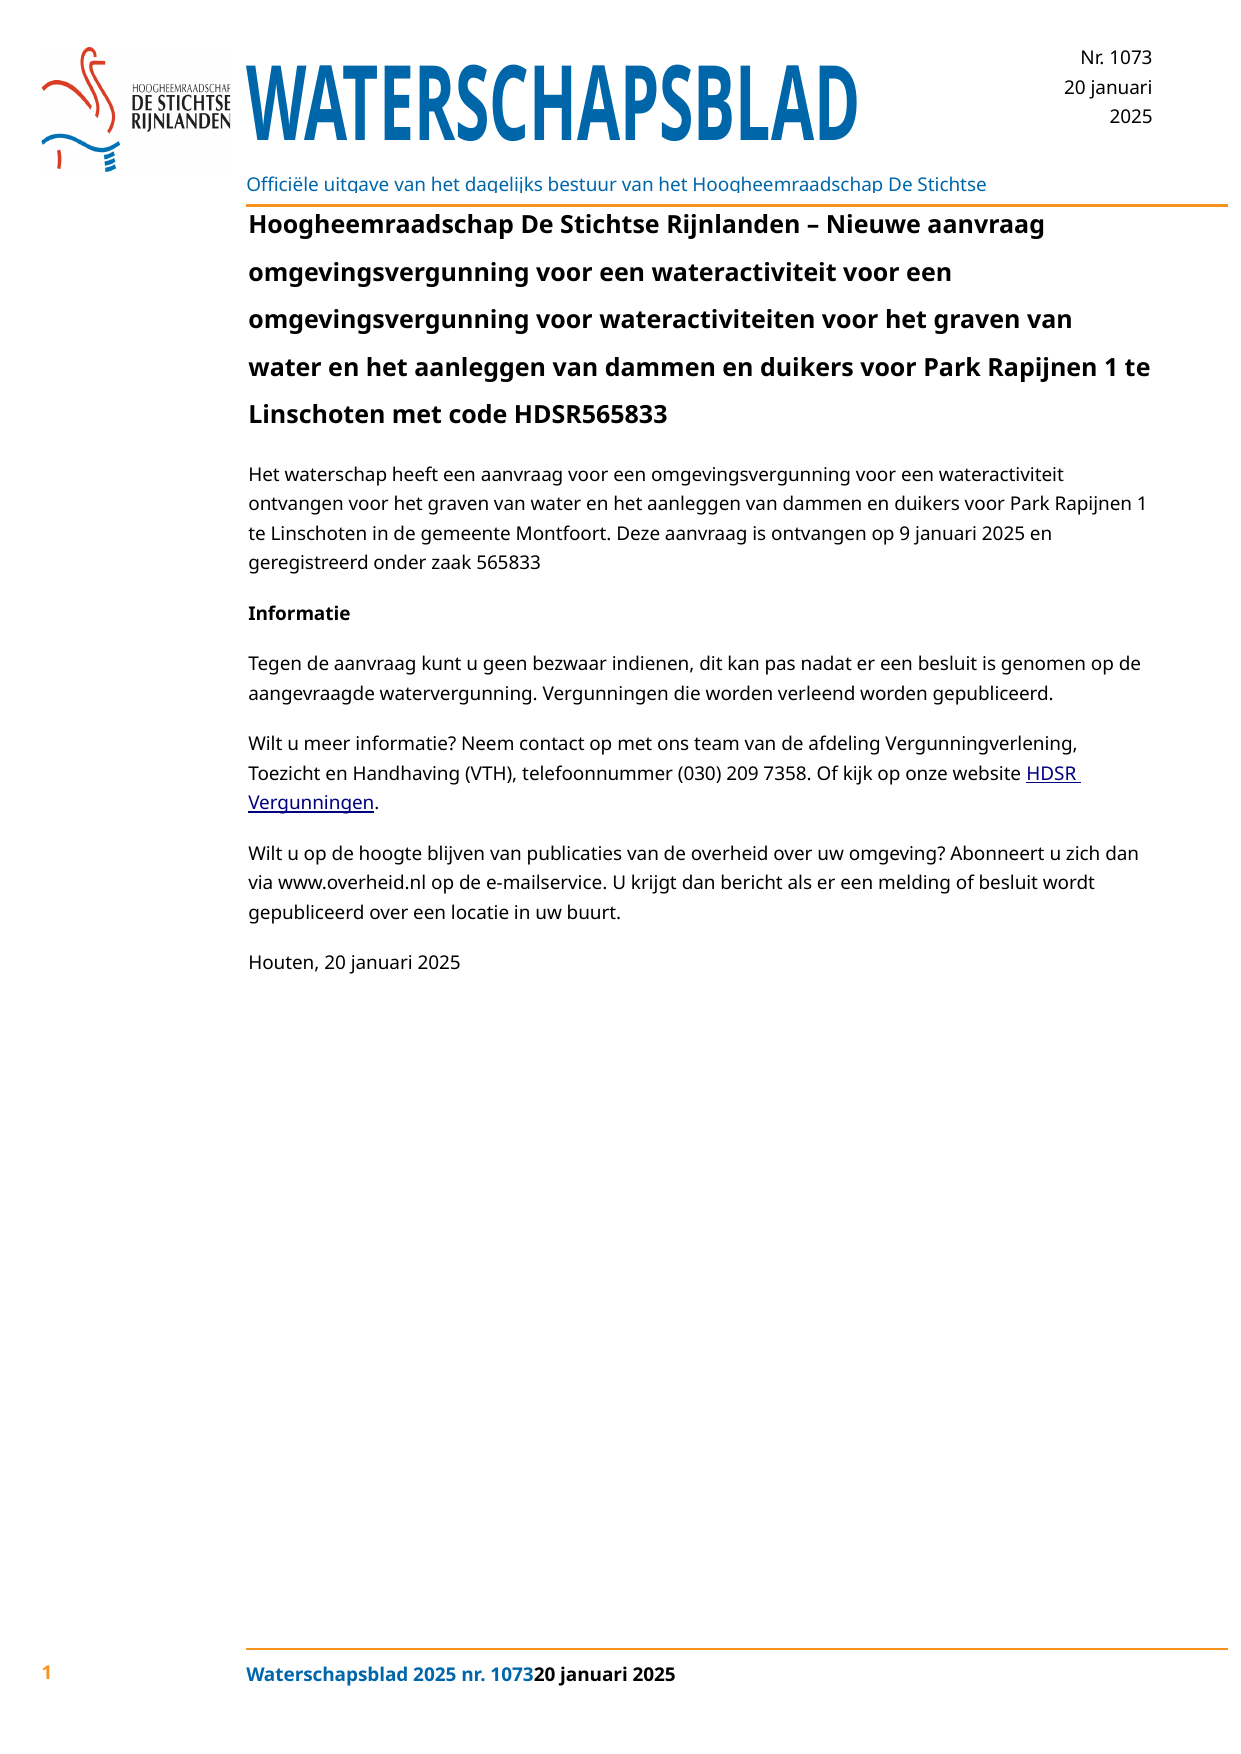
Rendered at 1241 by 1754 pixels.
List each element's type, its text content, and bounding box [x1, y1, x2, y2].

picture [41, 47, 231, 172]
text Hoogheemraadschap De Stichtse Rijnlanden – Nieuwe aanvraag omgevingsvergunning voor een wateractiviteit voor een omgevingsvergunning voor wateractiviteiten voor het graven van water en het aanleggen van dammen en duikers voor Park Rapijnen 1 te Linschoten met code HDSR565833 [248, 207, 1152, 431]
text Houten, 20 januari 2025 [248, 949, 1152, 975]
text Informatie [248, 600, 1152, 626]
text Het waterschap heeft een aanvraag voor een omgevingsvergunning voor een wateractiviteit ontvangen voor het graven van water en het aanleggen van dammen en duikers voor Park Rapijnen 1 te Linschoten in de gemeente Montfoort. Deze aanvraag is ontvangen op 9 januari 2025 en geregistreerd onder zaak 565833 [248, 461, 1152, 575]
text Wilt u meer informatie? Neem contact op met ons team van de afdeling Vergunningverlening, Toezicht en Handhaving (VTH), telefoonnummer (030) 209 7358. Of kijk op onze website HDSR Vergunningen. [248, 730, 1152, 815]
text Tegen de aanvraag kunt u geen bezwaar indienen, dit kan pas nadat er een besluit is genomen op de aangevraagde watervergunning. Vergunningen die worden verleend worden gepubliceerd. [248, 650, 1152, 706]
text Wilt u op de hoogte blijven van publicaties van de overheid over uw omgeving? Abonneert u zich dan via www.overheid.nl op de e-mailservice. U krijgt dan bericht als er een melding of besluit wordt gepubliceerd over een locatie in uw buurt. [248, 840, 1152, 925]
